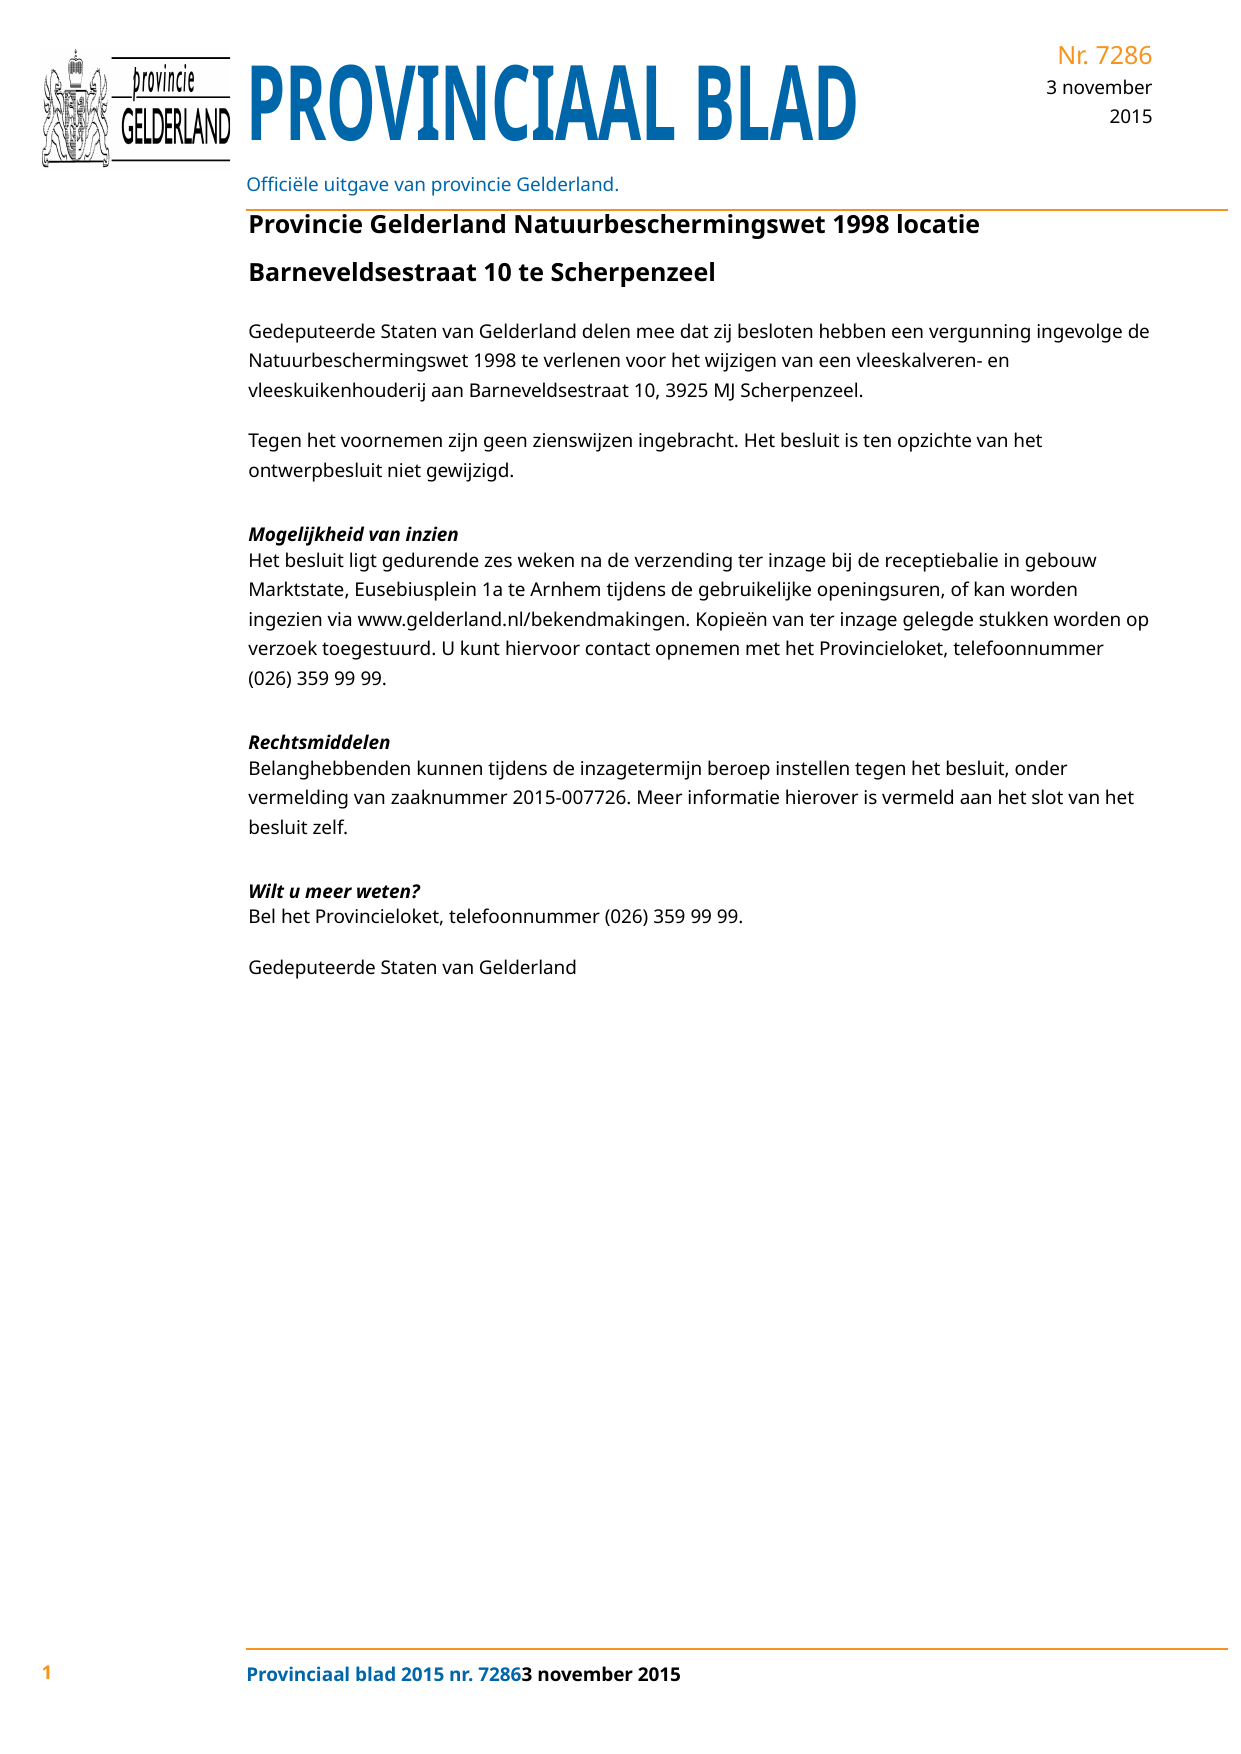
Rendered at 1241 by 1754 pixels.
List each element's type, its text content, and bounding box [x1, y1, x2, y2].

text Mogelijkheid van inzien [248, 521, 1152, 547]
text Provincie Gelderland Natuurbeschermingswet 1998 locatie Barneveldsestraat 10 te Scherpenzeel [248, 211, 1152, 288]
text Gedeputeerde Staten van Gelderland delen mee dat zij besloten hebben een vergunning ingevolge de Natuurbeschermingswet 1998 te verlenen voor het wijzigen van een vleeskalveren- en vleeskuikenhouderij aan Barneveldsestraat 10, 3925 MJ Scherpenzeel. [248, 318, 1152, 403]
text Rechtsmiddelen [248, 729, 1152, 755]
text Gedeputeerde Staten van Gelderland [248, 954, 1152, 980]
text Belanghebbenden kunnen tijdens de inzagetermijn beroep instellen tegen het besluit, onder vermelding van zaaknummer 2015-007726. Meer informatie hierover is vermeld aan het slot van het besluit zelf. [248, 755, 1152, 840]
text Het besluit ligt gedurende zes weken na de verzending ter inzage bij de receptiebalie in gebouw Marktstate, Eusebiusplein 1a te Arnhem tijdens de gebruikelijke openingsuren, of kan worden ingezien via www.gelderland.nl/bekendmakingen. Kopieën van ter inzage gelegde stukken worden op verzoek toegestuurd. U kunt hiervoor contact opnemen met het Provincieloket, telefoonnummer (026) 359 99 99. [248, 547, 1152, 691]
text Tegen het voornemen zijn geen zienswijzen ingebracht. Het besluit is ten opzichte van het ontwerpbesluit niet gewijzigd. [248, 427, 1152, 483]
text Bel het Provincieloket, telefoonnummer (026) 359 99 99. [248, 904, 1152, 929]
picture [41, 47, 231, 172]
text Wilt u meer weten? [248, 878, 1152, 904]
